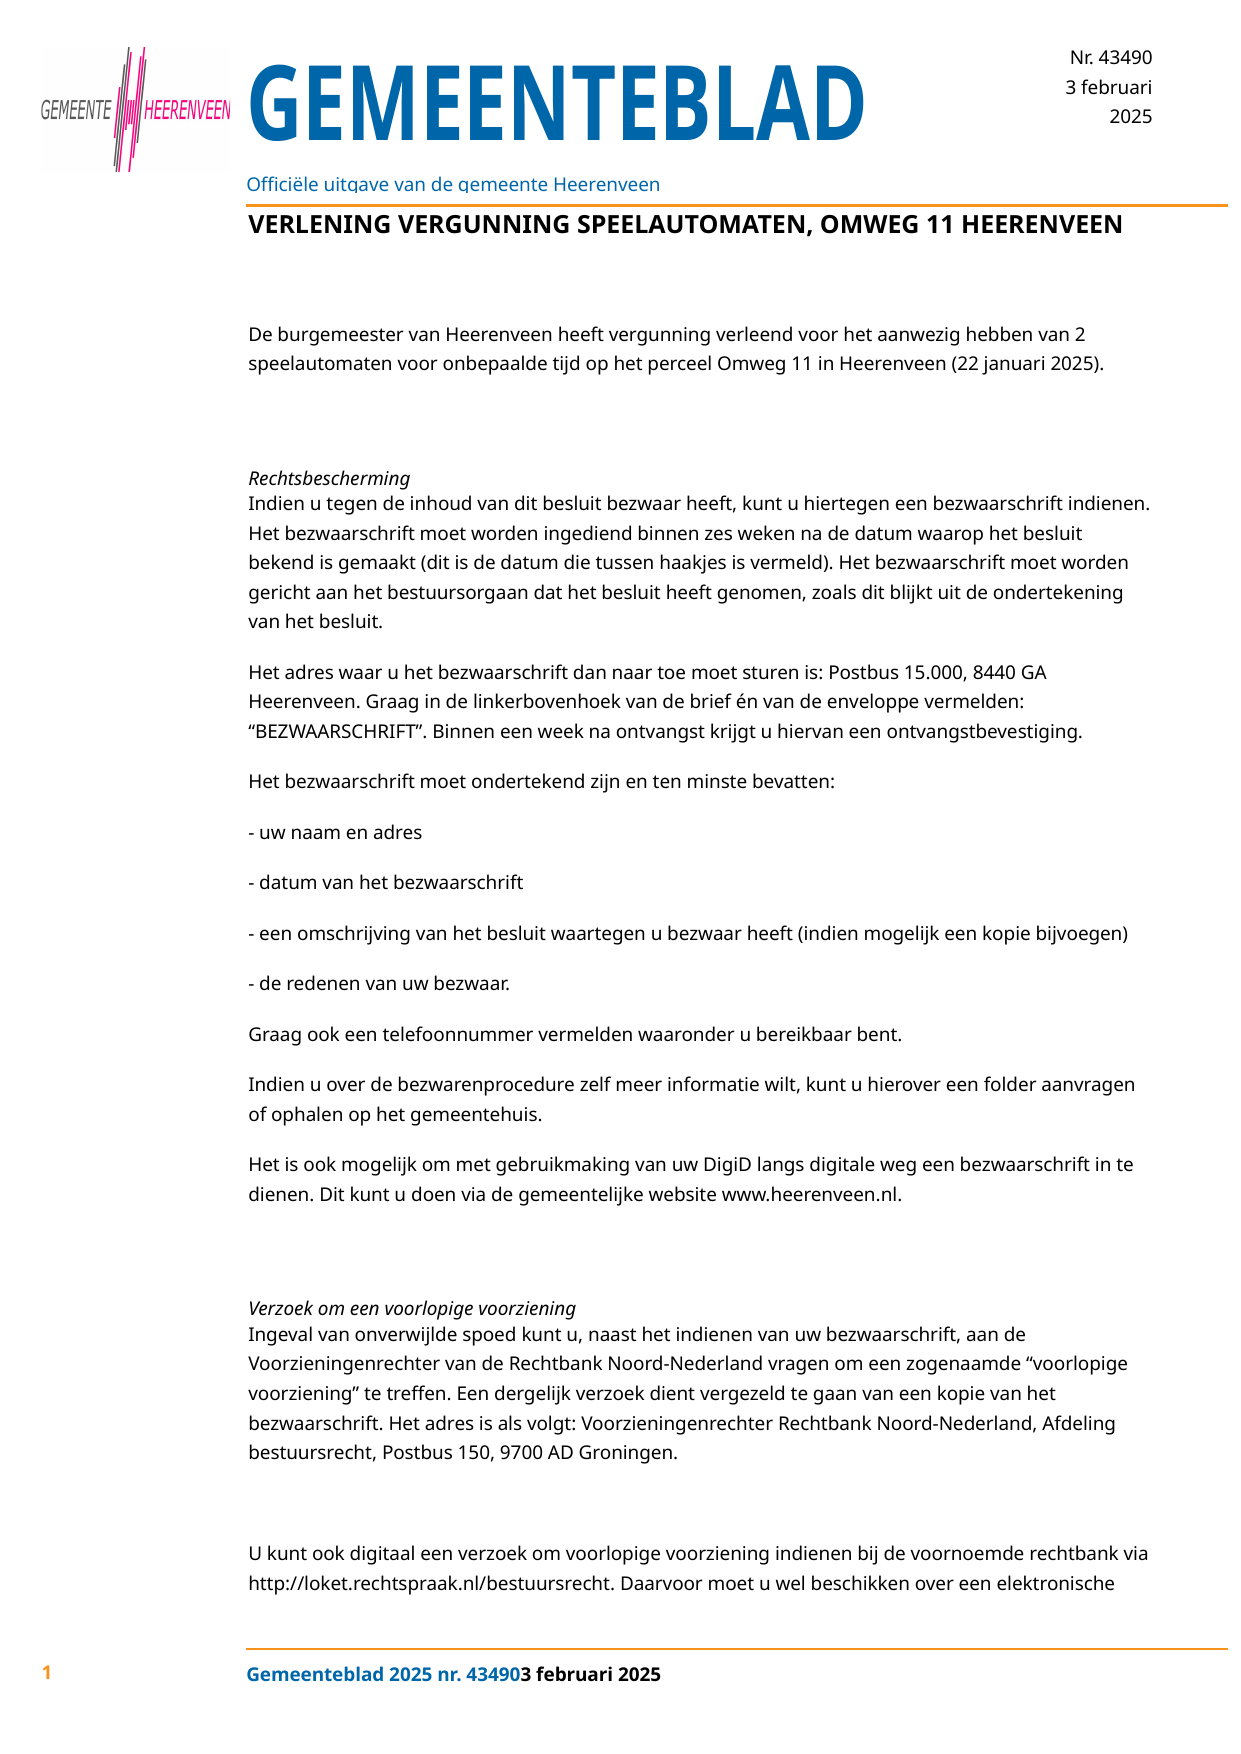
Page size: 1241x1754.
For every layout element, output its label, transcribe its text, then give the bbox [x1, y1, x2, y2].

text Verzoek om een voorlopige voorziening [248, 1295, 1152, 1321]
text VERLENING VERGUNNING SPEELAUTOMATEN, OMWEG 11 HEERENVEEN [248, 207, 1152, 241]
text Indien u tegen de inhoud van dit besluit bezwaar heeft, kunt u hiertegen een bezwaarschrift indienen. Het bezwaarschrift moet worden ingediend binnen zes weken na de datum waarop het besluit bekend is gemaakt (dit is de datum die tussen haakjes is vermeld). Het bezwaarschrift moet worden gericht aan het bestuursorgaan dat het besluit heeft genomen, zoals dit blijkt uit de ondertekening van het besluit. [248, 490, 1152, 634]
text De burgemeester van Heerenveen heeft vergunning verleend voor het aanwezig hebben van 2 speelautomaten voor onbepaalde tijd op het perceel Omweg 11 in Heerenveen (22 januari 2025). [248, 321, 1152, 376]
text Het adres waar u het bezwaarschrift dan naar toe moet sturen is: Postbus 15.000, 8440 GA Heerenveen. Graag in de linkerbovenhoek van de brief én van de enveloppe vermelden: “BEZWAARSCHRIFT”. Binnen een week na ontvangst krijgt u hiervan een ontvangstbevestiging. [248, 659, 1152, 744]
text Rechtsbescherming [248, 465, 1152, 490]
text Het bezwaarschrift moet ondertekend zijn en ten minste bevatten: [248, 769, 1152, 794]
text Graag ook een telefoonnummer vermelden waaronder u bereikbaar bent. [248, 1021, 1152, 1047]
text Het is ook mogelijk om met gebruikmaking van uw DigiD langs digitale weg een bezwaarschrift in te dienen. Dit kunt u doen via de gemeentelijke website www.heerenveen.nl. [248, 1151, 1152, 1207]
text U kunt ook digitaal een verzoek om voorlopige voorziening indienen bij de voornoemde rechtbank via http://loket.rechtspraak.nl/bestuursrecht. Daarvoor moet u wel beschikken over een elektronische [248, 1540, 1152, 1595]
text - een omschrijving van het besluit waartegen u bezwaar heeft (indien mogelijk een kopie bijvoegen) [248, 920, 1152, 946]
text - uw naam en adres [248, 819, 1152, 845]
text - datum van het bezwaarschrift [248, 869, 1152, 895]
text Ingeval van onverwijlde spoed kunt u, naast het indienen van uw bezwaarschrift, aan de Voorzieningenrechter van de Rechtbank Noord-Nederland vragen om een zogenaamde “voorlopige voorziening” te treffen. Een dergelijk verzoek dient vergezeld te gaan van een kopie van het bezwaarschrift. Het adres is als volgt: Voorzieningenrechter Rechtbank Noord-Nederland, Afdeling bestuursrecht, Postbus 150, 9700 AD Groningen. [248, 1321, 1152, 1465]
text - de redenen van uw bezwaar. [248, 970, 1152, 996]
text Indien u over de bezwarenprocedure zelf meer informatie wilt, kunt u hierover een folder aanvragen of ophalen op het gemeentehuis. [248, 1071, 1152, 1127]
picture [41, 47, 231, 172]
